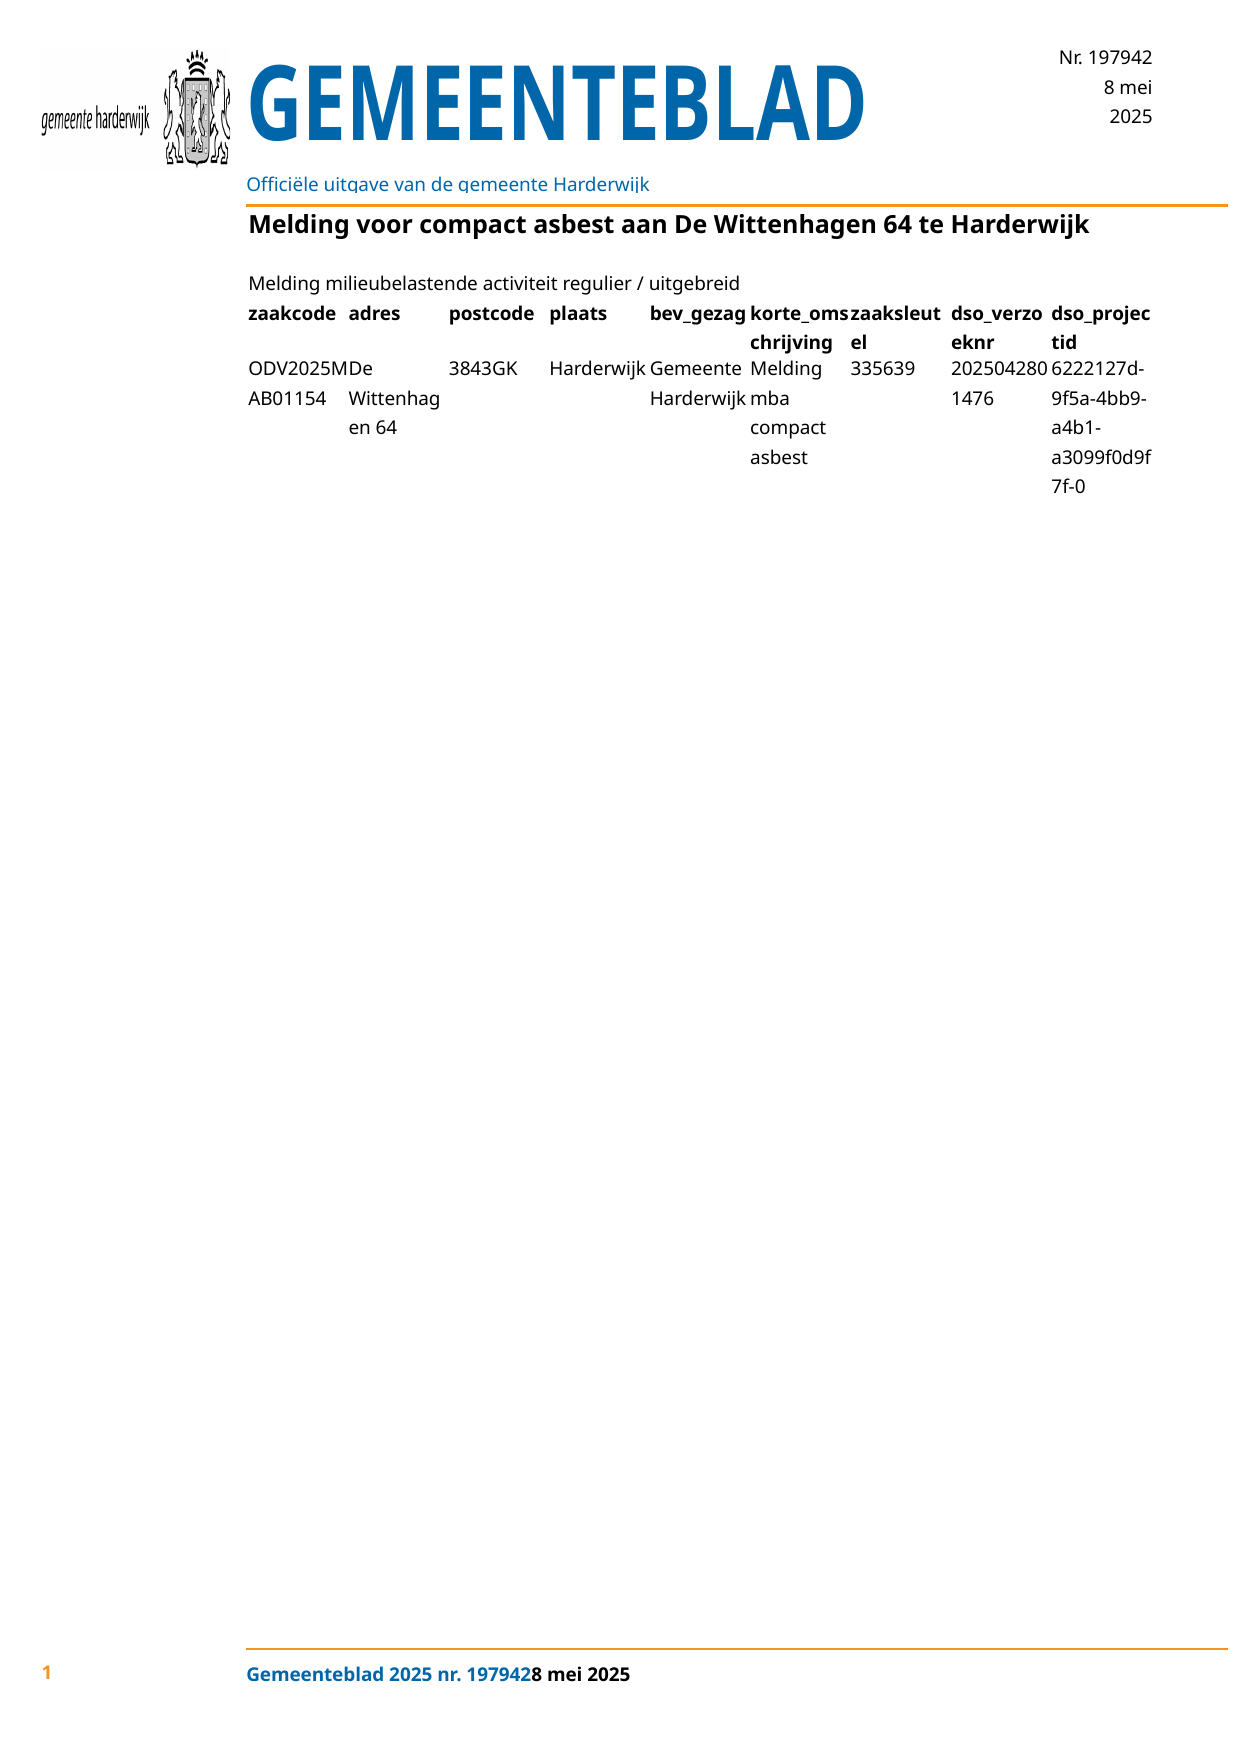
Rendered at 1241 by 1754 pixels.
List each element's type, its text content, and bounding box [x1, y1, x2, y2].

table_header zaaksleutel [850, 300, 951, 355]
table_header bev_gezag [650, 300, 750, 355]
table_header plaats [549, 300, 649, 355]
table_cell Gemeente Harderwijk [650, 355, 750, 499]
table_header dso_projectid [1051, 300, 1152, 355]
table_header postcode [449, 300, 549, 355]
table_cell 6222127d-9f5a-4bb9-a4b1-a3099f0d9f7f-0 [1051, 355, 1152, 499]
table_cell ODV2025MAB01154 [248, 355, 348, 499]
table_cell De Wittenhagen 64 [348, 355, 449, 499]
table_cell Harderwijk [549, 355, 649, 499]
text Melding milieubelastende activiteit regulier / uitgebreid [248, 270, 1152, 296]
table_cell Melding mba compact asbest [750, 355, 850, 499]
table_cell 2025042801476 [951, 355, 1051, 499]
table_header dso_verzoeknr [951, 300, 1051, 355]
table_header adres [348, 300, 449, 355]
picture [41, 47, 231, 172]
table_cell 3843GK [449, 355, 549, 499]
table_cell 335639 [850, 355, 951, 499]
table_header zaakcode [248, 300, 348, 355]
text Melding voor compact asbest aan De Wittenhagen 64 te Harderwijk [248, 207, 1152, 241]
table_header korte_omschrijving [750, 300, 850, 355]
